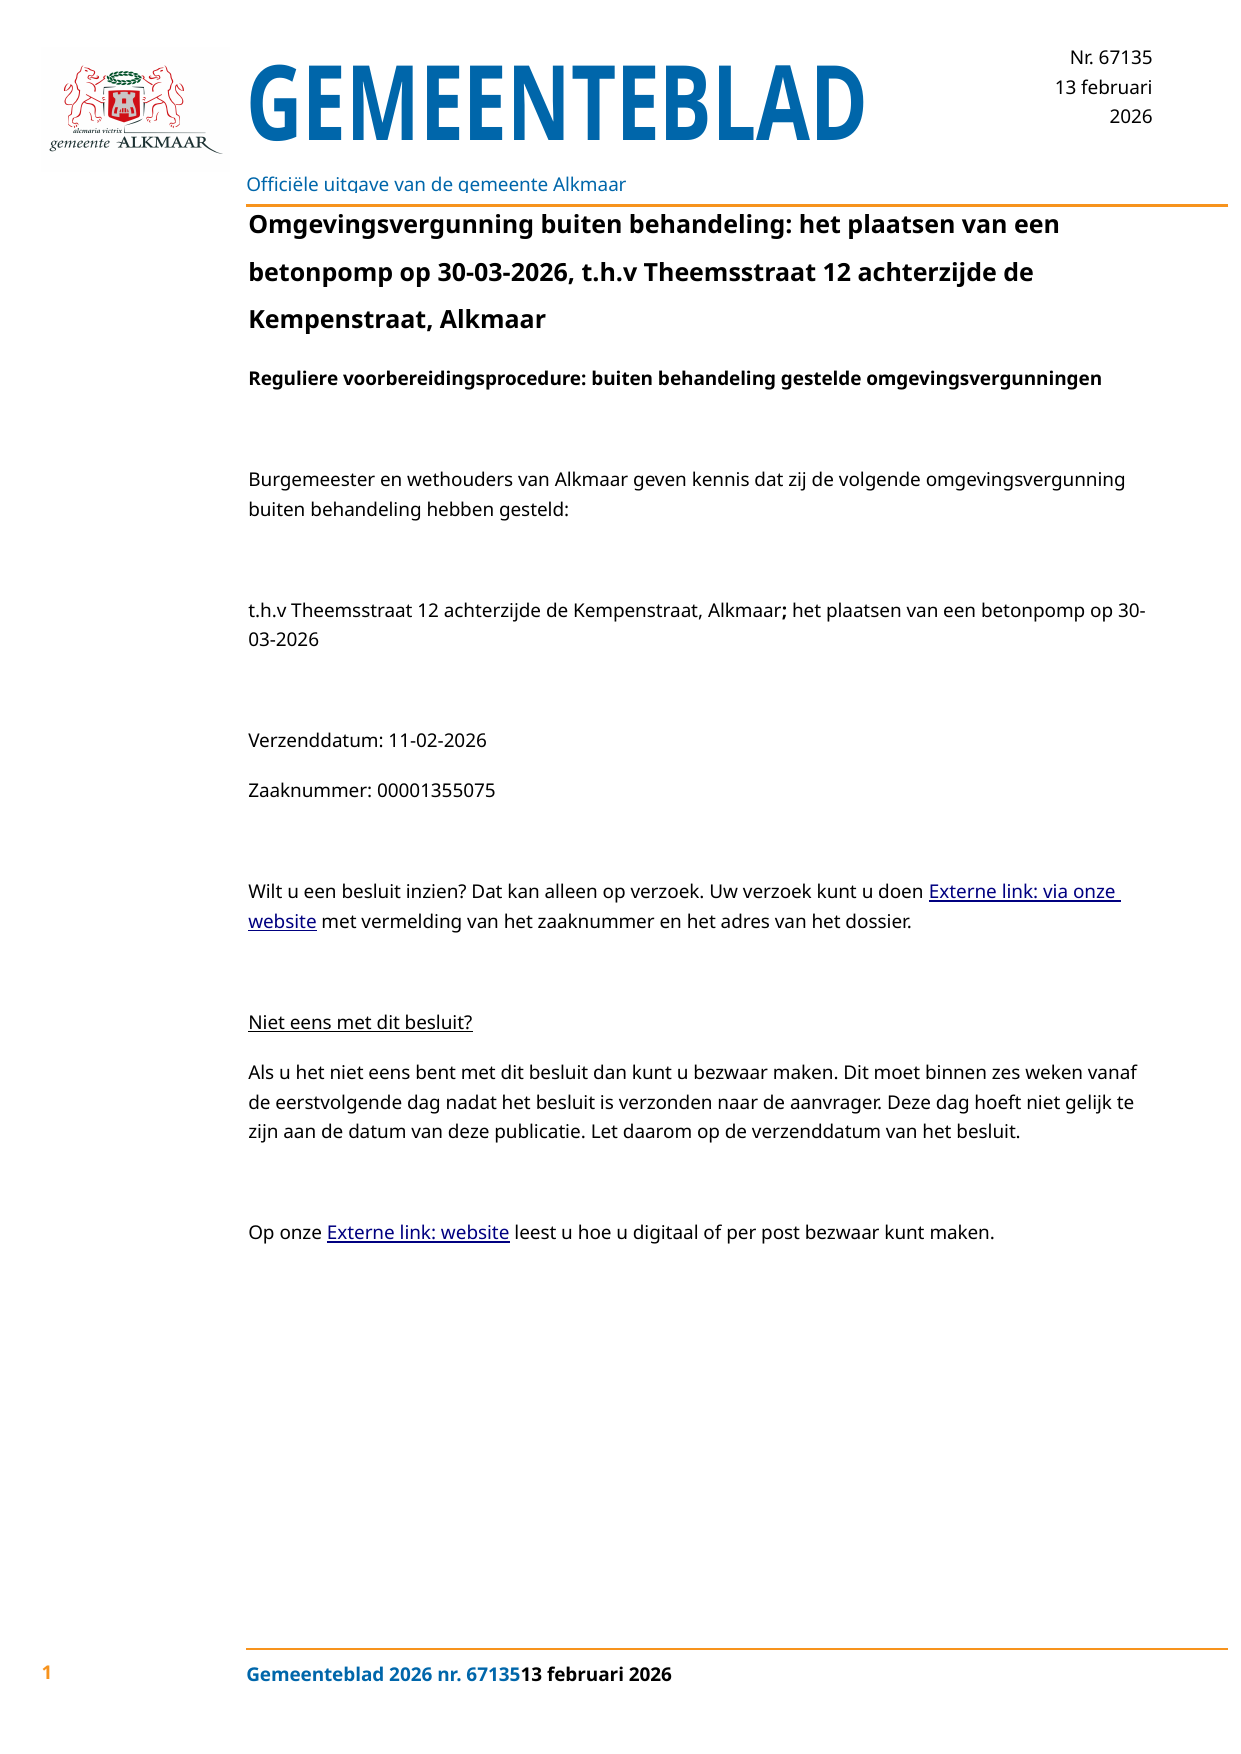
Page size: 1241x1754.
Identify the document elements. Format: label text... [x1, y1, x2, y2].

text Als u het niet eens bent met dit besluit dan kunt u bezwaar maken. Dit moet binnen zes weken vanaf de eerstvolgende dag nadat het besluit is verzonden naar de aanvrager. Deze dag hoeft niet gelijk te zijn aan de datum van deze publicatie. Let daarom op de verzenddatum van het besluit. [248, 1059, 1152, 1144]
text Reguliere voorbereidingsprocedure: buiten behandeling gestelde omgevingsvergunningen [248, 366, 1152, 391]
text Zaaknummer: 00001355075 [248, 778, 1152, 803]
text t.h.v Theemsstraat 12 achterzijde de Kempenstraat, Alkmaar; het plaatsen van een betonpomp op 30-03-2026 [248, 597, 1152, 652]
text Omgevingsvergunning buiten behandeling: het plaatsen van een betonpomp op 30-03-2026, t.h.v Theemsstraat 12 achterzijde de Kempenstraat, Alkmaar [248, 207, 1152, 336]
text Burgemeester en wethouders van Alkmaar geven kennis dat zij de volgende omgevingsvergunning buiten behandeling hebben gesteld: [248, 466, 1152, 522]
text Wilt u een besluit inzien? Dat kan alleen op verzoek. Uw verzoek kunt u doen Externe link: via onze website met vermelding van het zaaknummer en het adres van het dossier. [248, 878, 1152, 934]
text Op onze Externe link: website leest u hoe u digitaal of per post bezwaar kunt maken. [248, 1219, 1152, 1245]
text Niet eens met dit besluit? [248, 1009, 1152, 1034]
text Verzenddatum: 11-02-2026 [248, 727, 1152, 753]
picture [41, 47, 231, 172]
